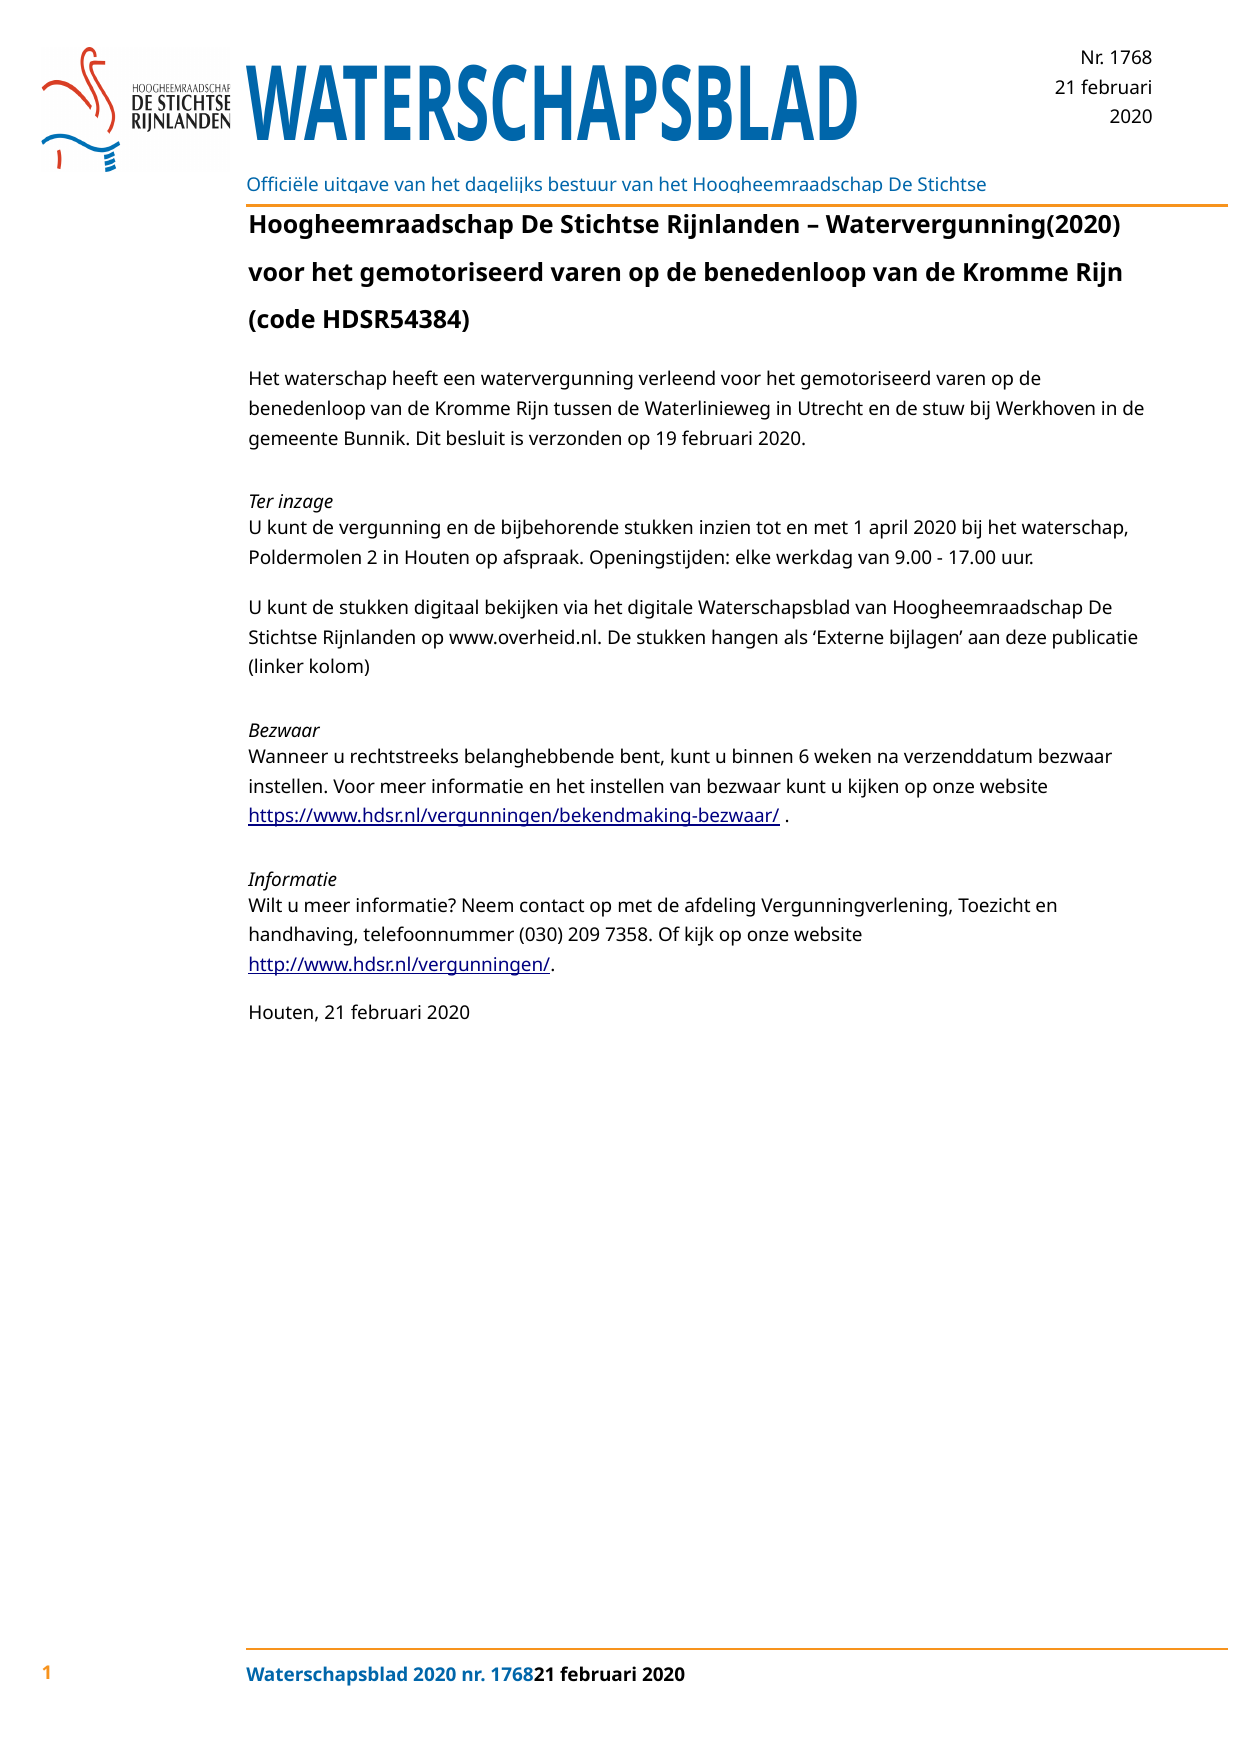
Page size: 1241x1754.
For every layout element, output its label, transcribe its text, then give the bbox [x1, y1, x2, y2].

text Het waterschap heeft een watervergunning verleend voor het gemotoriseerd varen op de benedenloop van de Kromme Rijn tussen de Waterlinieweg in Utrecht en de stuw bij Werkhoven in de gemeente Bunnik. Dit besluit is verzonden op 19 februari 2020. [248, 366, 1152, 450]
picture [41, 47, 231, 172]
text Bezwaar [248, 717, 1152, 743]
text U kunt de vergunning en de bijbehorende stukken inzien tot en met 1 april 2020 bij het waterschap, Poldermolen 2 in Houten op afspraak. Openingstijden: elke werkdag van 9.00 - 17.00 uur. [248, 514, 1152, 570]
text Hoogheemraadschap De Stichtse Rijnlanden – Watervergunning(2020) voor het gemotoriseerd varen op de benedenloop van de Kromme Rijn (code HDSR54384) [248, 207, 1152, 336]
text Wilt u meer informatie? Neem contact op met de afdeling Vergunningverlening, Toezicht en handhaving, telefoonnummer (030) 209 7358. Of kijk op onze website http://www.hdsr.nl/vergunningen/. [248, 892, 1152, 977]
text Houten, 21 februari 2020 [248, 999, 1152, 1025]
text Ter inzage [248, 489, 1152, 514]
text Informatie [248, 866, 1152, 892]
text U kunt de stukken digitaal bekijken via het digitale Waterschapsblad van Hoogheemraadschap De Stichtse Rijnlanden op www.overheid.nl. De stukken hangen als ‘Externe bijlagen’ aan deze publicatie (linker kolom) [248, 594, 1152, 679]
text Wanneer u rechtstreeks belanghebbende bent, kunt u binnen 6 weken na verzenddatum bezwaar instellen. Voor meer informatie en het instellen van bezwaar kunt u kijken op onze website https://www.hdsr.nl/vergunningen/bekendmaking-bezwaar/ . [248, 743, 1152, 828]
